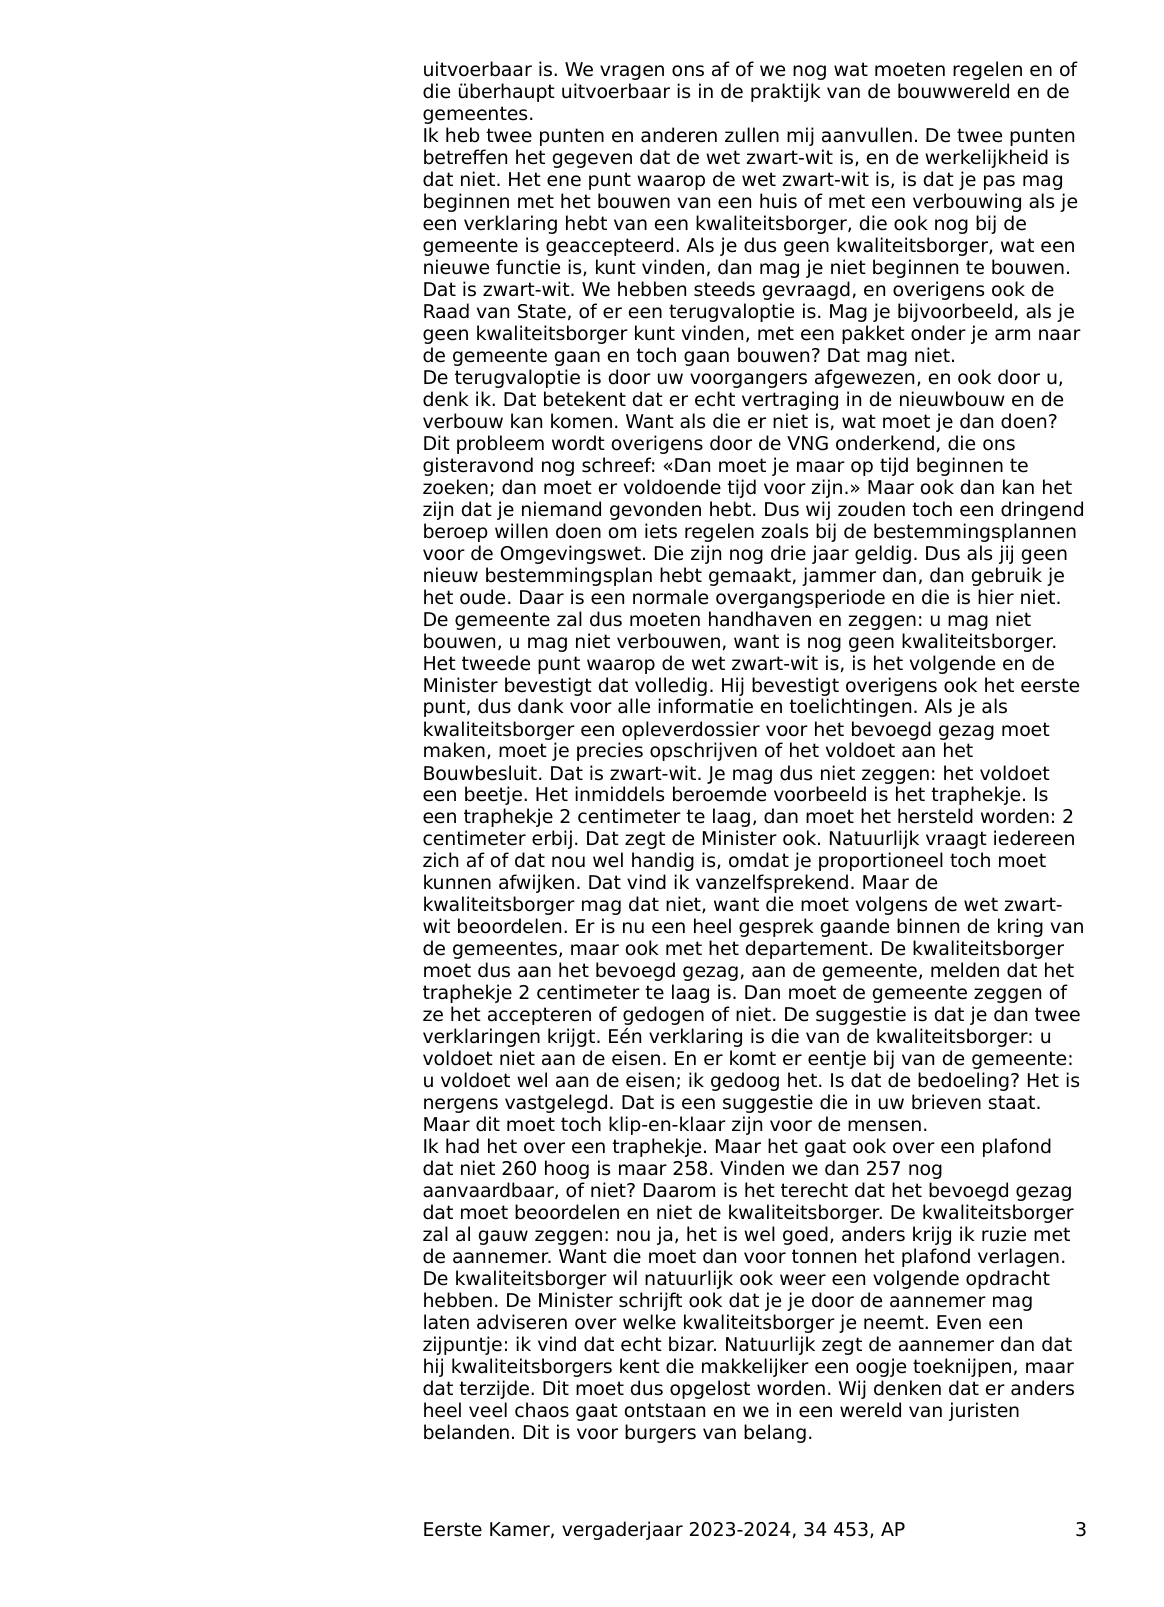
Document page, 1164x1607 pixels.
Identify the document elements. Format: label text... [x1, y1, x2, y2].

text De terugvaloptie is door uw voorgangers afgewezen, en ook door u, denk ik. Dat betekent dat er echt vertraging in de nieuwbouw en de verbouw kan komen. Want als die er niet is, wat moet je dan doen? Dit probleem wordt overigens door de VNG onderkend, die ons gisteravond nog schreef: «Dan moet je maar op tijd beginnen te zoeken; dan moet er voldoende tijd voor zijn.» Maar ook dan kan het zijn dat je niemand gevonden hebt. Dus wij zouden toch een dringend beroep willen doen om iets regelen zoals bij de bestemmingsplannen voor de Omgevingswet. Die zijn nog drie jaar geldig. Dus als jij geen nieuw bestemmingsplan hebt gemaakt, jammer dan, dan gebruik je het oude. Daar is een normale overgangsperiode en die is hier niet. De gemeente zal dus moeten handhaven en zeggen: u mag niet bouwen, u mag niet verbouwen, want is nog geen kwaliteitsborger. [422, 367, 1087, 652]
text Ik heb twee punten en anderen zullen mij aanvullen. De twee punten betreffen het gegeven dat de wet zwart-wit is, en de werkelijkheid is dat niet. Het ene punt waarop de wet zwart-wit is, is dat je pas mag beginnen met het bouwen van een huis of met een verbouwing als je een verklaring hebt van een kwaliteitsborger, die ook nog bij de gemeente is geaccepteerd. Als je dus geen kwaliteitsborger, wat een nieuwe functie is, kunt vinden, dan mag je niet beginnen te bouwen. Dat is zwart-wit. We hebben steeds gevraagd, en overigens ook de Raad van State, of er een terugvaloptie is. Mag je bijvoorbeeld, als je geen kwaliteitsborger kunt vinden, met een pakket onder je arm naar de gemeente gaan en toch gaan bouwen? Dat mag niet. [422, 125, 1087, 367]
text Het tweede punt waarop de wet zwart-wit is, is het volgende en de Minister bevestigt dat volledig. Hij bevestigt overigens ook het eerste punt, dus dank voor alle informatie en toelichtingen. Als je als kwaliteitsborger een opleverdossier voor het bevoegd gezag moet maken, moet je precies opschrijven of het voldoet aan het Bouwbesluit. Dat is zwart-wit. Je mag dus niet zeggen: het voldoet een beetje. Het inmiddels beroemde voorbeeld is het traphekje. Is een traphekje 2 centimeter te laag, dan moet het hersteld worden: 2 centimeter erbij. Dat zegt de Minister ook. Natuurlijk vraagt iedereen zich af of dat nou wel handig is, omdat je proportioneel toch moet kunnen afwijken. Dat vind ik vanzelfsprekend. Maar de kwaliteitsborger mag dat niet, want die moet volgens de wet zwart-wit beoordelen. Er is nu een heel gesprek gaande binnen de kring van de gemeentes, maar ook met het departement. De kwaliteitsborger moet dus aan het bevoegd gezag, aan de gemeente, melden dat het traphekje 2 centimeter te laag is. Dan moet de gemeente zeggen of ze het accepteren of gedogen of niet. De suggestie is dat je dan twee verklaringen krijgt. Eén verklaring is die van de kwaliteitsborger: u voldoet niet aan de eisen. En er komt er eentje bij van de gemeente: u voldoet wel aan de eisen; ik gedoog het. Is dat de bedoeling? Het is nergens vastgelegd. Dat is een suggestie die in uw brieven staat. Maar dit moet toch klip-en-klaar zijn voor de mensen. [422, 652, 1087, 1136]
text Ik had het over een traphekje. Maar het gaat ook over een plafond dat niet 260 hoog is maar 258. Vinden we dan 257 nog aanvaardbaar, of niet? Daarom is het terecht dat het bevoegd gezag dat moet beoordelen en niet de kwaliteitsborger. De kwaliteitsborger zal al gauw zeggen: nou ja, het is wel goed, anders krijg ik ruzie met de aannemer. Want die moet dan voor tonnen het plafond verlagen. De kwaliteitsborger wil natuurlijk ook weer een volgende opdracht hebben. De Minister schrijft ook dat je je door de aannemer mag laten adviseren over welke kwaliteitsborger je neemt. Even een zijpuntje: ik vind dat echt bizar. Natuurlijk zegt de aannemer dan dat hij kwaliteitsborgers kent die makkelijker een oogje toeknijpen, maar dat terzijde. Dit moet dus opgelost worden. Wij denken dat er anders heel veel chaos gaat ontstaan en we in een wereld van juristen belanden. Dit is voor burgers van belang. [422, 1136, 1087, 1444]
text uitvoerbaar is. We vragen ons af of we nog wat moeten regelen en of die überhaupt uitvoerbaar is in de praktijk van de bouwwereld en de gemeentes. [422, 59, 1087, 125]
